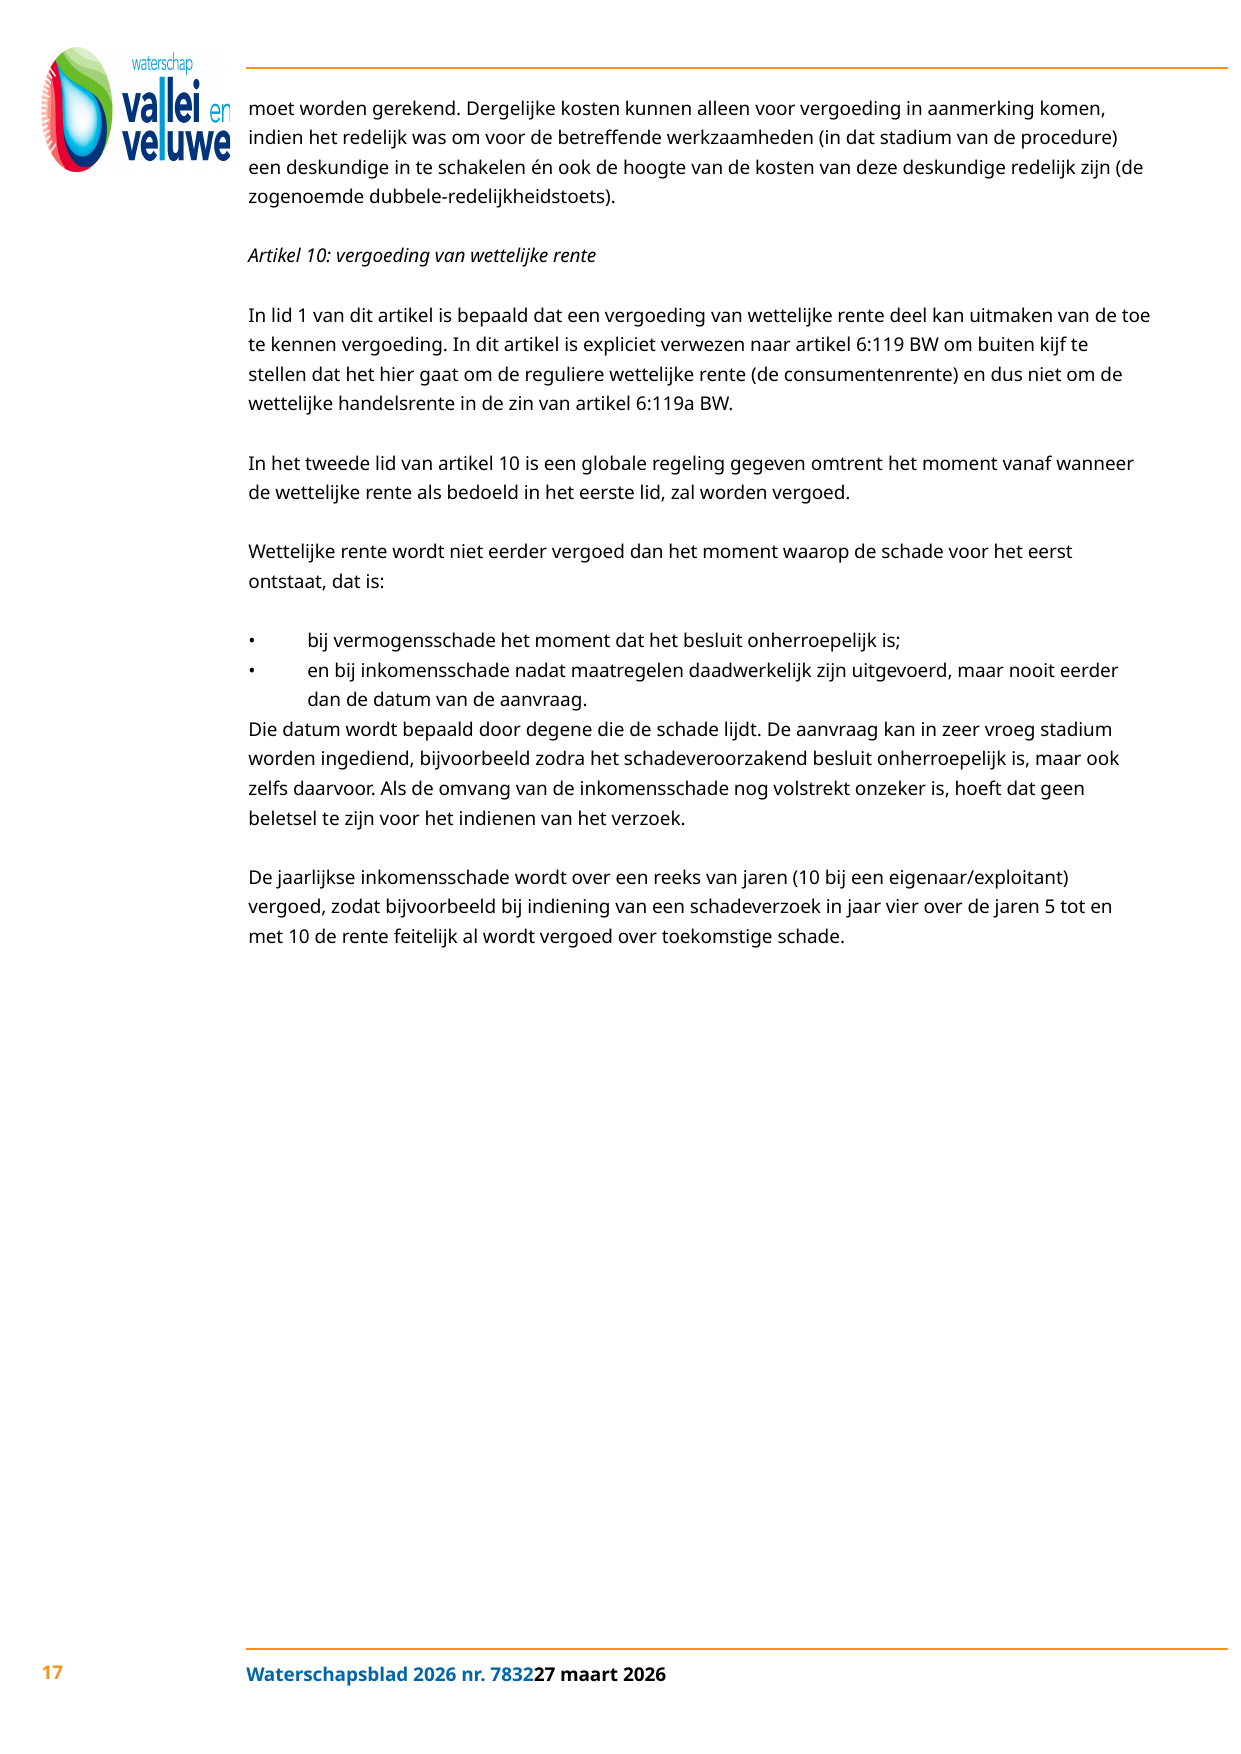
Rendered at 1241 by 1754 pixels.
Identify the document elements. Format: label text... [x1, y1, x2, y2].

text In lid 1 van dit artikel is bepaald dat een vergoeding van wettelijke rente deel kan uitmaken van de toe te kennen vergoeding. In dit artikel is expliciet verwezen naar artikel 6:119 BW om buiten kijf te stellen dat het hier gaat om de reguliere wettelijke rente (de consumentenrente) en dus niet om de wettelijke handelsrente in de zin van artikel 6:119a BW. [248, 302, 1152, 416]
text In het tweede lid van artikel 10 is een globale regeling gegeven omtrent het moment vanaf wanneer de wettelijke rente als bedoeld in het eerste lid, zal worden vergoed. [248, 450, 1152, 505]
text Artikel 10: vergoeding van wettelijke rente [248, 243, 1152, 268]
list bij vermogensschade het moment dat het besluit onherroepelijk is; [248, 627, 1152, 653]
text Die datum wordt bepaald door degene die de schade lijdt. De aanvraag kan in zeer vroeg stadium worden ingediend, bijvoorbeeld zodra het schadeveroorzakend besluit onherroepelijk is, maar ook zelfs daarvoor. Als de omvang van de inkomensschade nog volstrekt onzeker is, hoeft dat geen beletsel te zijn voor het indienen van het verzoek. [248, 716, 1152, 831]
text De jaarlijkse inkomensschade wordt over een reeks van jaren (10 bij een eigenaar/exploitant) vergoed, zodat bijvoorbeeld bij indiening van een schadeverzoek in jaar vier over de jaren 5 tot en met 10 de rente feitelijk al wordt vergoed over toekomstige schade. [248, 864, 1152, 949]
text Wettelijke rente wordt niet eerder vergoed dan het moment waarop de schade voor het eerst ontstaat, dat is: [248, 538, 1152, 594]
picture [41, 47, 231, 172]
list en bij inkomensschade nadat maatregelen daadwerkelijk zijn uitgevoerd, maar nooit eerder dan de datum van de aanvraag. [248, 657, 1152, 712]
text moet worden gerekend. Dergelijke kosten kunnen alleen voor vergoeding in aanmerking komen, indien het redelijk was om voor de betreffende werkzaamheden (in dat stadium van de procedure) een deskundige in te schakelen én ook de hoogte van de kosten van deze deskundige redelijk zijn (de zogenoemde dubbele-redelijkheidstoets). [248, 95, 1152, 209]
